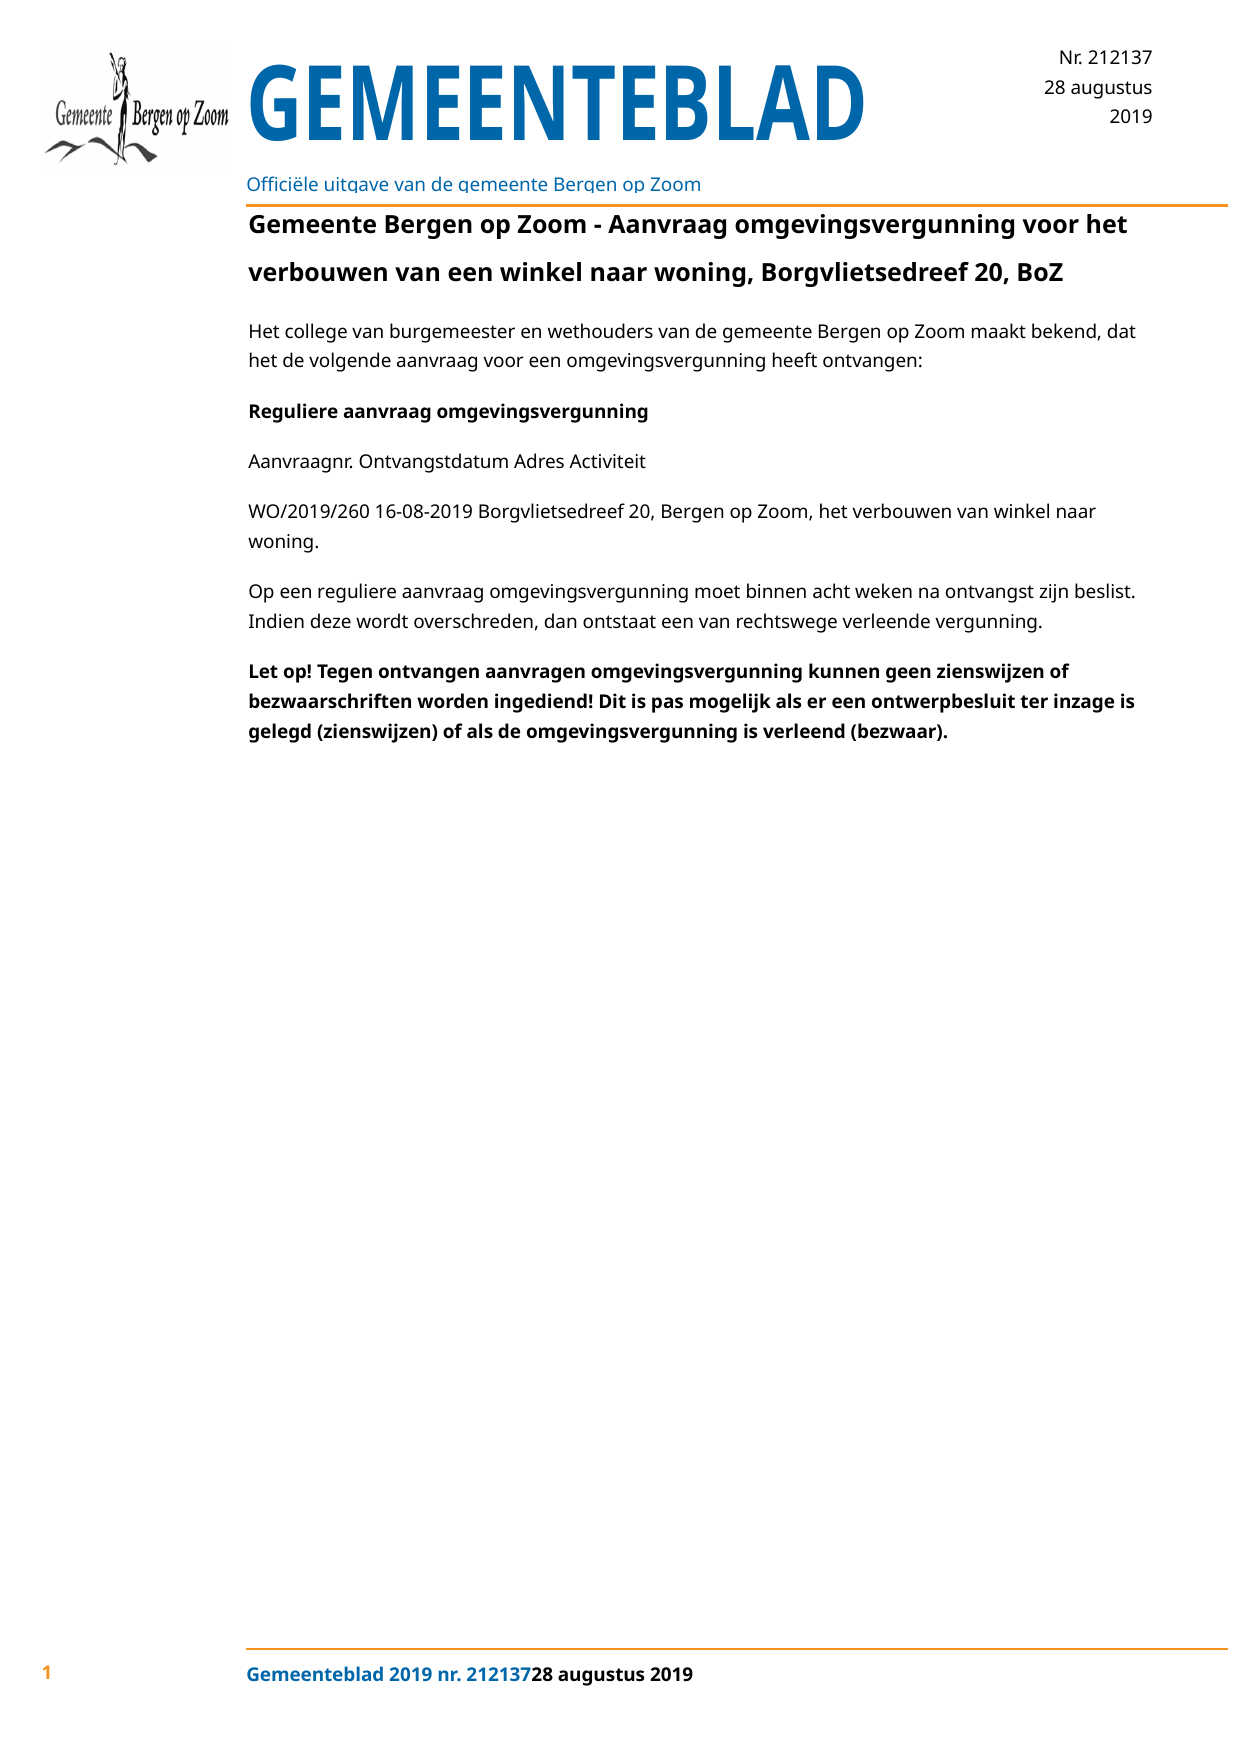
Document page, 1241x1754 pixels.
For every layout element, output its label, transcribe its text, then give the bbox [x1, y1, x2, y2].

text WO/2019/260 16-08-2019 Borgvlietsedreef 20, Bergen op Zoom, het verbouwen van winkel naar woning. [248, 499, 1152, 554]
text Gemeente Bergen op Zoom - Aanvraag omgevingsvergunning voor het verbouwen van een winkel naar woning, Borgvlietsedreef 20, BoZ [248, 207, 1152, 288]
text Let op! Tegen ontvangen aanvragen omgevingsvergunning kunnen geen zienswijzen of bezwaarschriften worden ingediend! Dit is pas mogelijk als er een ontwerpbesluit ter inzage is gelegd (zienswijzen) of als de omgevingsvergunning is verleend (bezwaar). [248, 659, 1152, 744]
text Op een reguliere aanvraag omgevingsvergunning moet binnen acht weken na ontvangst zijn beslist. Indien deze wordt overschreden, dan ontstaat een van rechtswege verleende vergunning. [248, 579, 1152, 634]
text Reguliere aanvraag omgevingsvergunning [248, 398, 1152, 424]
text Het college van burgemeester en wethouders van de gemeente Bergen op Zoom maakt bekend, dat het de volgende aanvraag voor een omgevingsvergunning heeft ontvangen: [248, 318, 1152, 373]
picture [41, 47, 231, 172]
text Aanvraagnr. Ontvangstdatum Adres Activiteit [248, 448, 1152, 474]
